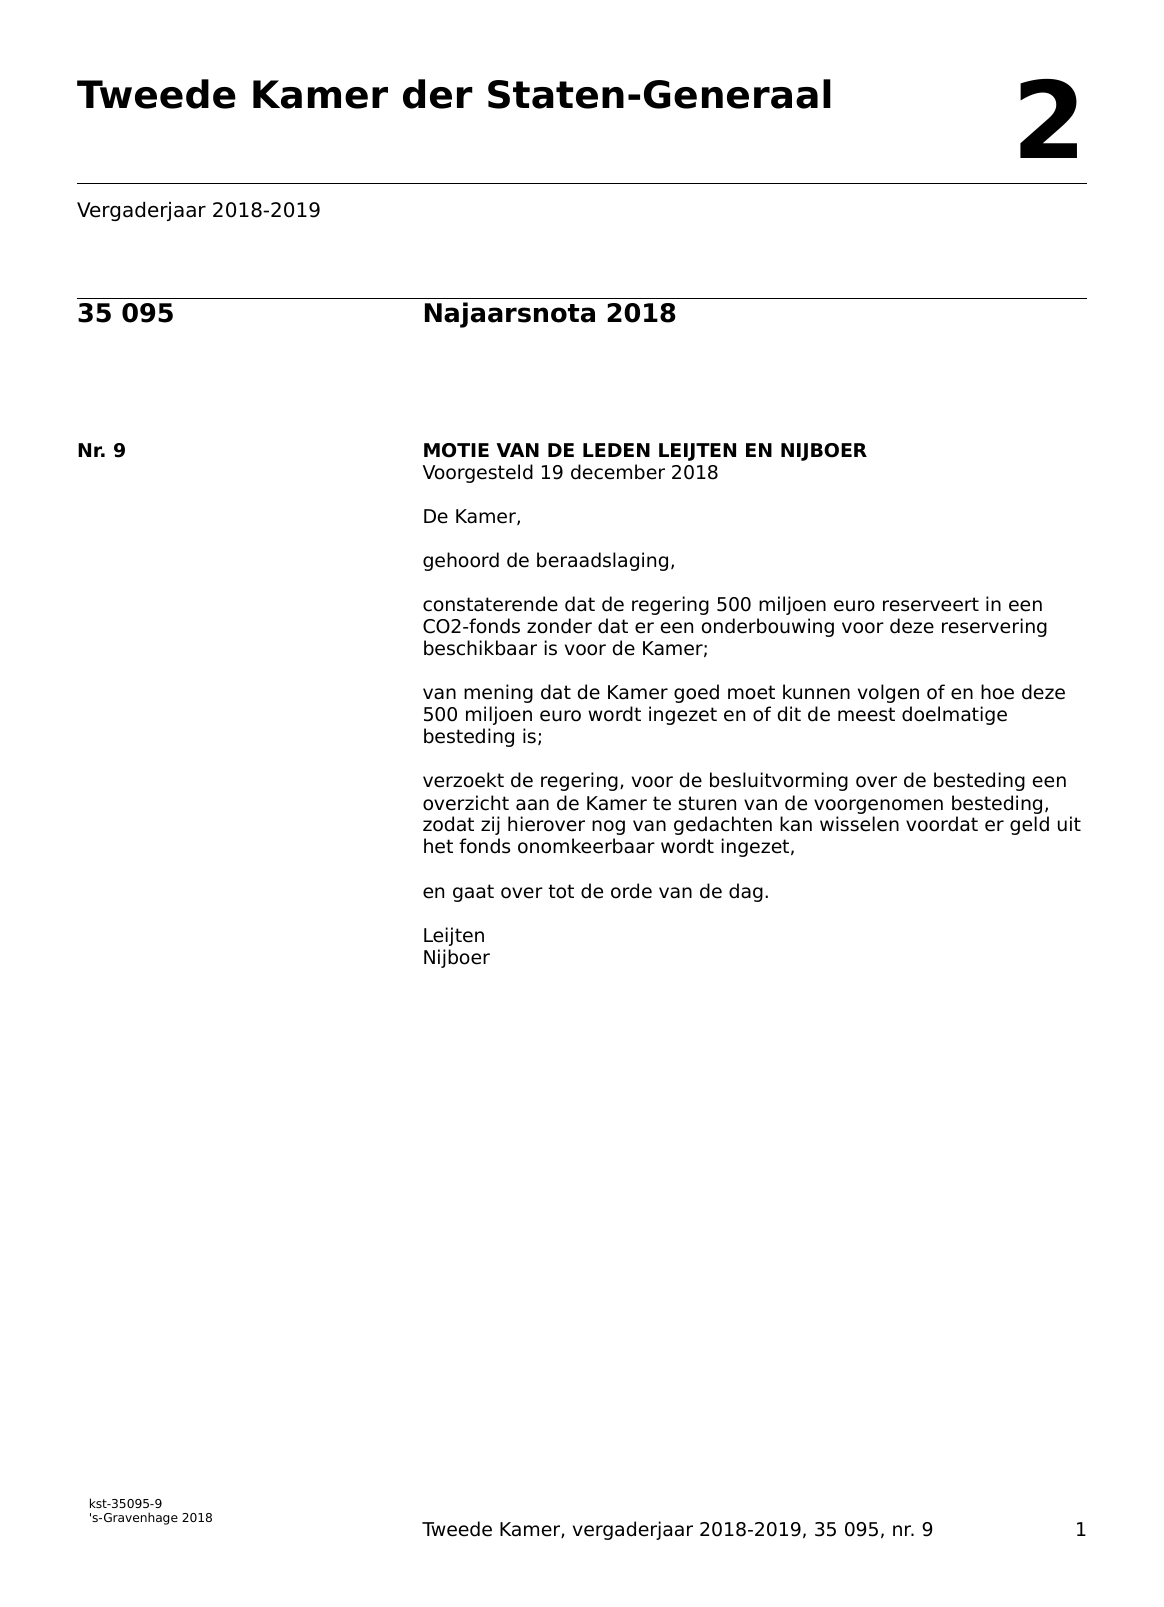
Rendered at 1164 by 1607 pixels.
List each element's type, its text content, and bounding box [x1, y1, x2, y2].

text 's-Gravenhage 2018 [88, 1511, 323, 1525]
text gehoord de beraadslaging, [422, 550, 1087, 572]
text Leijten [422, 925, 1087, 947]
table_cell Vergaderjaar 2018-2019 [77, 184, 1087, 298]
text kst-35095-9 [88, 1497, 323, 1511]
text verzoekt de regering, voor de besluitvorming over de besteding een overzicht aan de Kamer te sturen van de voorgenomen besteding, zodat zij hierover nog van gedachten kan wisselen voordat er geld uit het fonds onomkeerbaar wordt ingezet, [422, 770, 1087, 858]
table_header 2 [886, 59, 1087, 183]
text Nijboer [422, 947, 1087, 969]
subtitle 35 095 Najaarsnota 2018 [77, 299, 1087, 329]
text constaterende dat de regering 500 miljoen euro reserveert in een CO2-fonds zonder dat er een onderbouwing voor deze reservering beschikbaar is voor de Kamer; [422, 594, 1087, 660]
table_header Tweede Kamer der Staten-Generaal [77, 59, 886, 183]
text van mening dat de Kamer goed moet kunnen volgen of en hoe deze 500 miljoen euro wordt ingezet en of dit de meest doelmatige besteding is; [422, 682, 1087, 748]
text De Kamer, [422, 506, 1087, 528]
text Voorgesteld 19 december 2018 [422, 462, 1087, 484]
text en gaat over tot de orde van de dag. [422, 881, 1087, 902]
subtitle Nr. 9 MOTIE VAN DE LEDEN LEIJTEN EN NIJBOER [77, 440, 1087, 462]
